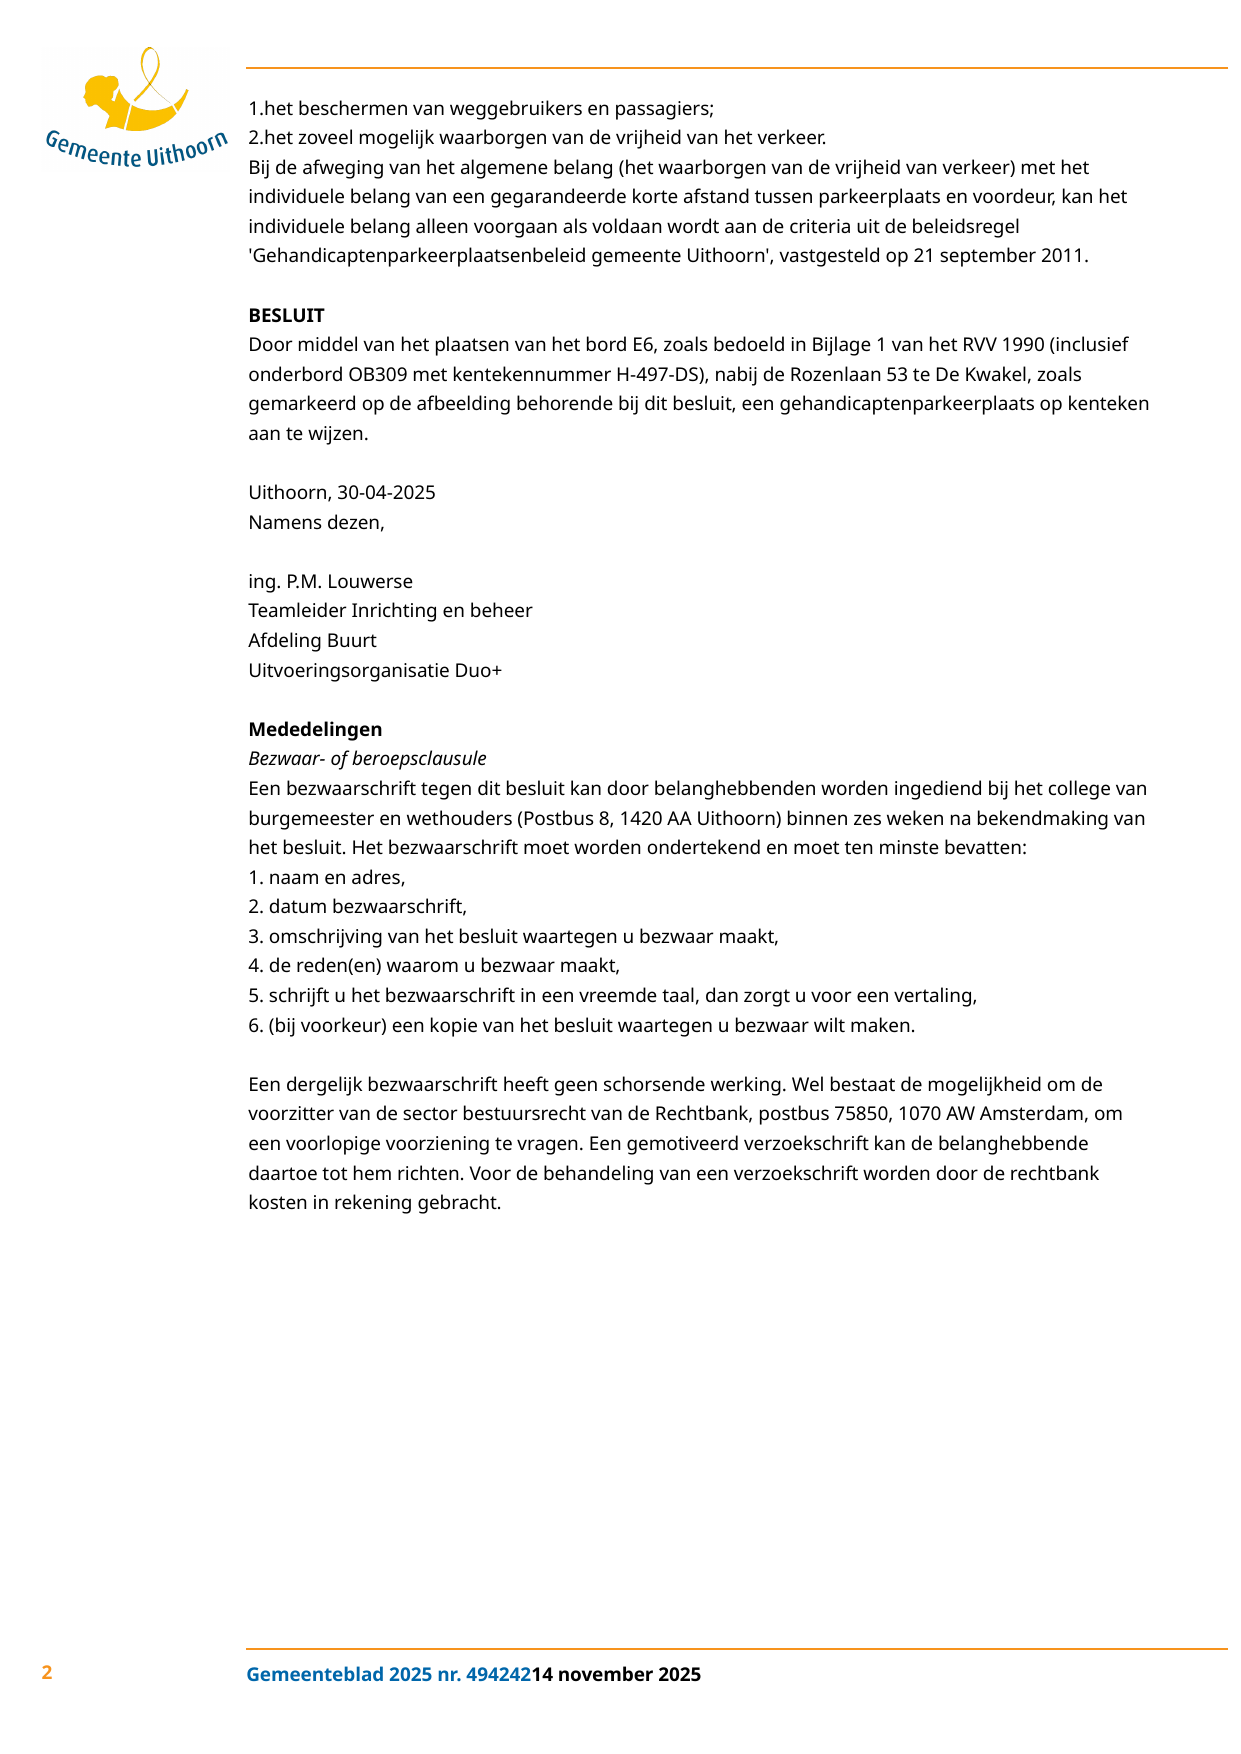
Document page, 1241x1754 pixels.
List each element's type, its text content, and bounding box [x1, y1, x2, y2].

text 4. de reden(en) waarom u bezwaar maakt, [248, 953, 1152, 978]
text Een dergelijk bezwaarschrift heeft geen schorsende werking. Wel bestaat de mogelijkheid om de voorzitter van de sector bestuursrecht van de Rechtbank, postbus 75850, 1070 AW Amster­dam, om een voorlo­pige voorzie­ning te vragen. Een gemotiveerd verzoekschrift kan de belanghebbende daartoe tot hem richten. Voor de behande­ling van een verzoekschrift worden door de rechtbank kosten in rekening gebracht. [248, 1071, 1152, 1215]
text Bij de afweging van het algemene belang (het waarborgen van de vrijheid van verkeer) met het individuele belang van een gegarandeerde korte afstand tussen parkeerplaats en voordeur, kan het individuele belang alleen voorgaan als voldaan wordt aan de criteria uit de beleidsregel 'Gehandicaptenparkeerplaatsenbeleid gemeente Uithoorn', vastgesteld op 21 september 2011. [248, 154, 1152, 268]
picture [41, 47, 231, 172]
text 6. (bij voorkeur) een kopie van het besluit waartegen u bezwaar wilt maken. [248, 1012, 1152, 1038]
text Uithoorn, 30-04-2025 [248, 479, 1152, 505]
text Bezwaar- of beroepsclausule [248, 746, 1152, 771]
text 1. naam en adres, [248, 864, 1152, 890]
text 2. datum bezwaarschrift, [248, 893, 1152, 919]
text Mededelingen [248, 716, 1152, 742]
text Teamleider Inrichting en beheer [248, 598, 1152, 623]
text 3. omschrijving van het besluit waartegen u bezwaar maakt, [248, 923, 1152, 949]
text BESLUIT [248, 302, 1152, 328]
text 5. schrijft u het bezwaarschrift in een vreemde taal, dan zorgt u voor een vertaling, [248, 982, 1152, 1008]
text Uitvoeringsorganisatie Duo+ [248, 657, 1152, 683]
text 1.het beschermen van weggebruikers en passagiers; [248, 95, 1152, 121]
text Afdeling Buurt [248, 627, 1152, 653]
text Een bezwaarschrift tegen dit besluit kan door belanghebbenden worden ingediend bij het college van burgemeester en wethouders (Postbus 8, 1420 AA Uithoorn) binnen zes weken na bekendmaking van het besluit. Het bezwaarschrift moet worden ondertekend en moet ten minste bevatten: [248, 775, 1152, 860]
text ing. P.M. Louwerse [248, 568, 1152, 594]
text 2.het zoveel mogelijk waarborgen van de vrijheid van het verkeer. [248, 124, 1152, 150]
text Namens dezen, [248, 509, 1152, 535]
text Door middel van het plaatsen van het bord E6, zoals bedoeld in Bijlage 1 van het RVV 1990 (inclusief onderbord OB309 met kentekennummer H-497-DS), nabij de Rozenlaan 53 te De Kwakel, zoals gemarkeerd op de afbeelding behorende bij dit besluit, een gehandicaptenparkeerplaats op kenteken aan te wijzen. [248, 331, 1152, 446]
